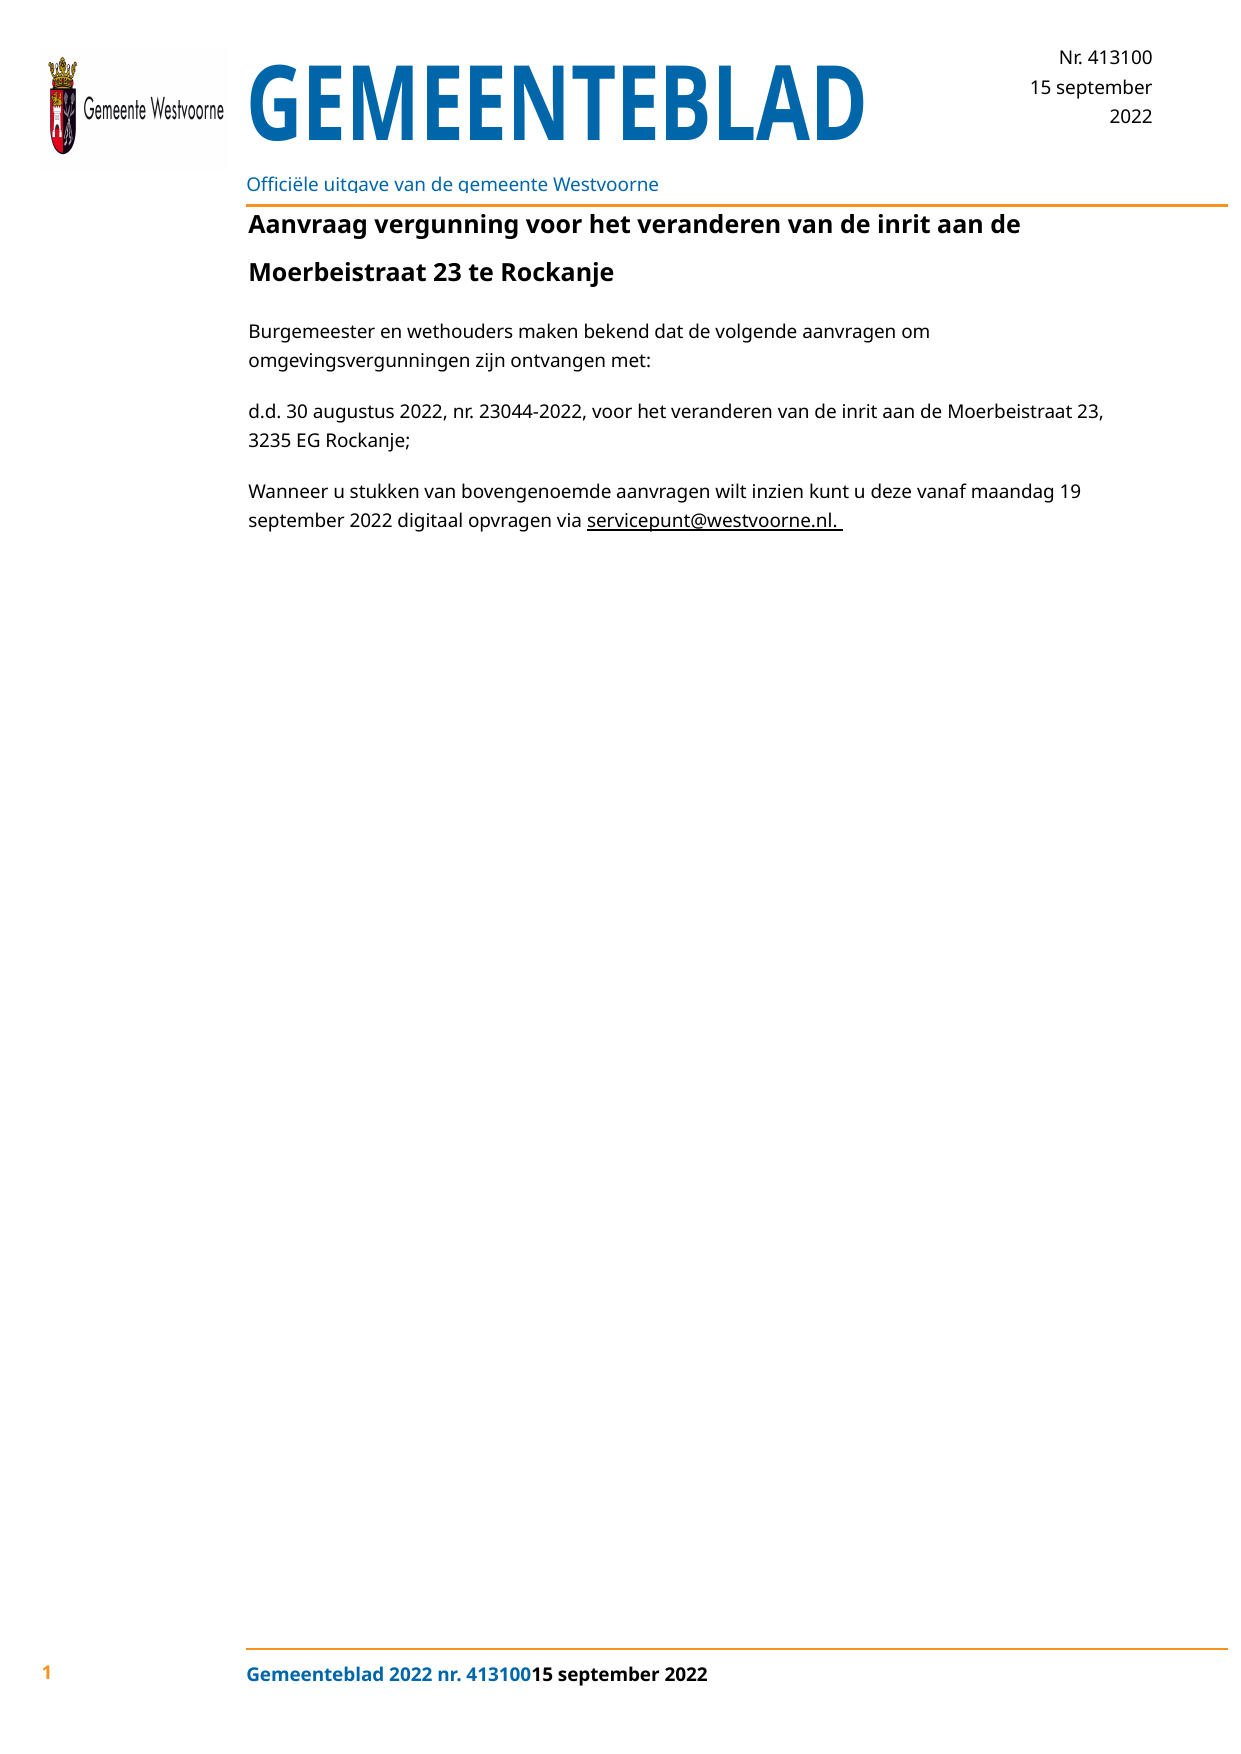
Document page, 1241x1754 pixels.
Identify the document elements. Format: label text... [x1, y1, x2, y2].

text Burgemeester en wethouders maken bekend dat de volgende aanvragen om omgevingsvergunningen zijn ontvangen met: [248, 318, 1152, 373]
text Aanvraag vergunning voor het veranderen van de inrit aan de Moerbeistraat 23 te Rockanje [248, 207, 1152, 288]
picture [41, 47, 231, 172]
text d.d. 30 augustus 2022, nr. 23044-2022, voor het veranderen van de inrit aan de Moerbeistraat 23, 3235 EG Rockanje; [248, 398, 1152, 453]
text Wanneer u stukken van bovengenoemde aanvragen wilt inzien kunt u deze vanaf maandag 19 september 2022 digitaal opvragen via servicepunt@westvoorne.nl. [248, 478, 1152, 533]
